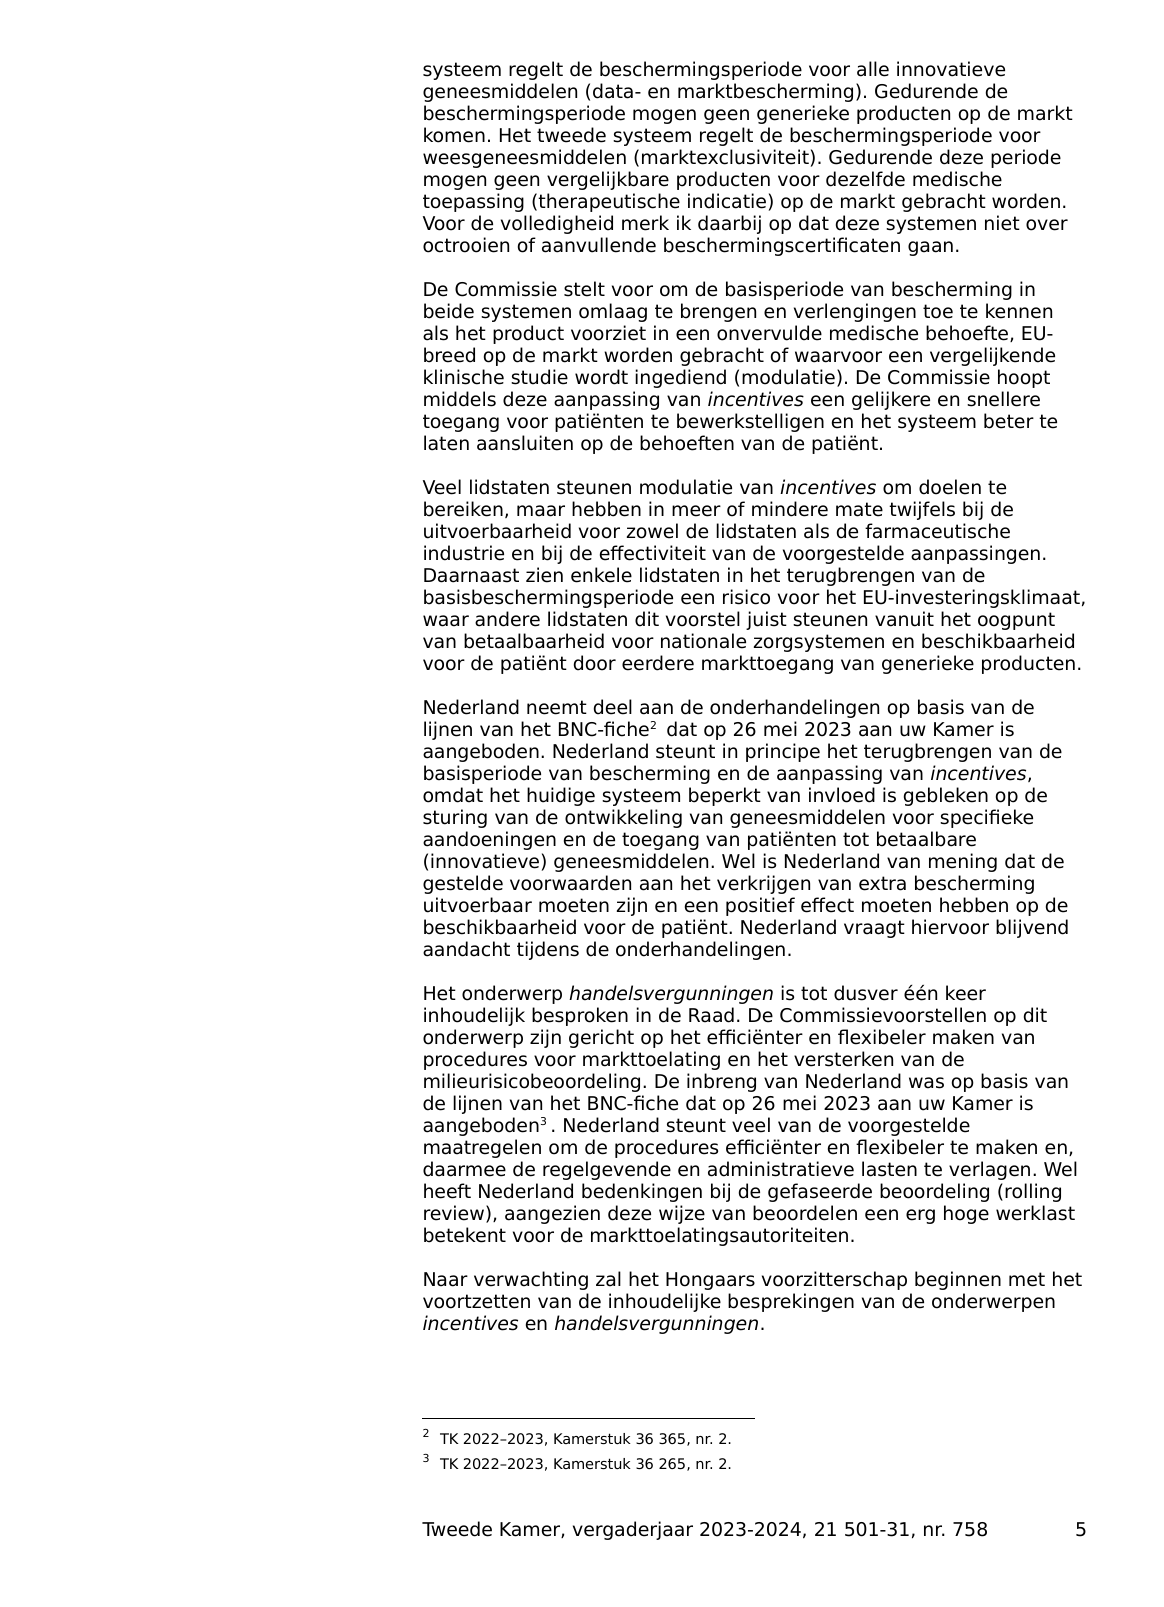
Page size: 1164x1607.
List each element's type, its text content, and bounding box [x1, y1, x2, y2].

text Naar verwachting zal het Hongaars voorzitterschap beginnen met het voortzetten van de inhoudelijke besprekingen van de onderwerpen incentives en handelsvergunningen. [422, 1269, 1087, 1335]
text TK 2022–2023, Kamerstuk 36 365, nr. 2. [422, 1427, 1087, 1449]
text Het onderwerp handelsvergunningen is tot dusver één keer inhoudelijk besproken in de Raad. De Commissievoorstellen op dit onderwerp zijn gericht op het efficiënter en flexibeler maken van procedures voor markttoelating en het versterken van de milieurisicobeoordeling. De inbreng van Nederland was op basis van de lijnen van het BNC-fiche dat op 26 mei 2023 aan uw Kamer is aangeboden. Nederland steunt veel van de voorgestelde maatregelen om de procedures efficiënter en flexibeler te maken en, daarmee de regelgevende en administratieve lasten te verlagen. Wel heeft Nederland bedenkingen bij de gefaseerde beoordeling (rolling review), aangezien deze wijze van beoordelen een erg hoge werklast betekent voor de markttoelatingsautoriteiten. [422, 983, 1087, 1247]
text Nederland neemt deel aan de onderhandelingen op basis van de lijnen van het BNC-fiche dat op 26 mei 2023 aan uw Kamer is aangeboden. Nederland steunt in principe het terugbrengen van de basisperiode van bescherming en de aanpassing van incentives, omdat het huidige systeem beperkt van invloed is gebleken op de sturing van de ontwikkeling van geneesmiddelen voor specifieke aandoeningen en de toegang van patiënten tot betaalbare (innovatieve) geneesmiddelen. Wel is Nederland van mening dat de gestelde voorwaarden aan het verkrijgen van extra bescherming uitvoerbaar moeten zijn en een positief effect moeten hebben op de beschikbaarheid voor de patiënt. Nederland vraagt hiervoor blijvend aandacht tijdens de onderhandelingen. [422, 697, 1087, 961]
text TK 2022–2023, Kamerstuk 36 265, nr. 2. [422, 1452, 1087, 1474]
text systeem regelt de beschermingsperiode voor alle innovatieve geneesmiddelen (data- en marktbescherming). Gedurende de beschermingsperiode mogen geen generieke producten op de markt komen. Het tweede systeem regelt de beschermingsperiode voor weesgeneesmiddelen (marktexclusiviteit). Gedurende deze periode mogen geen vergelijkbare producten voor dezelfde medische toepassing (therapeutische indicatie) op de markt gebracht worden. Voor de volledigheid merk ik daarbij op dat deze systemen niet over octrooien of aanvullende beschermingscertificaten gaan. [422, 59, 1087, 257]
text De Commissie stelt voor om de basisperiode van bescherming in beide systemen omlaag te brengen en verlengingen toe te kennen als het product voorziet in een onvervulde medische behoefte, EU-breed op de markt worden gebracht of waarvoor een vergelijkende klinische studie wordt ingediend (modulatie). De Commissie hoopt middels deze aanpassing van incentives een gelijkere en snellere toegang voor patiënten te bewerkstelligen en het systeem beter te laten aansluiten op de behoeften van de patiënt. [422, 279, 1087, 455]
text Veel lidstaten steunen modulatie van incentives om doelen te bereiken, maar hebben in meer of mindere mate twijfels bij de uitvoerbaarheid voor zowel de lidstaten als de farmaceutische industrie en bij de effectiviteit van de voorgestelde aanpassingen. Daarnaast zien enkele lidstaten in het terugbrengen van de basisbeschermingsperiode een risico voor het EU-investeringsklimaat, waar andere lidstaten dit voorstel juist steunen vanuit het oogpunt van betaalbaarheid voor nationale zorgsystemen en beschikbaarheid voor de patiënt door eerdere markttoegang van generieke producten. [422, 477, 1087, 675]
